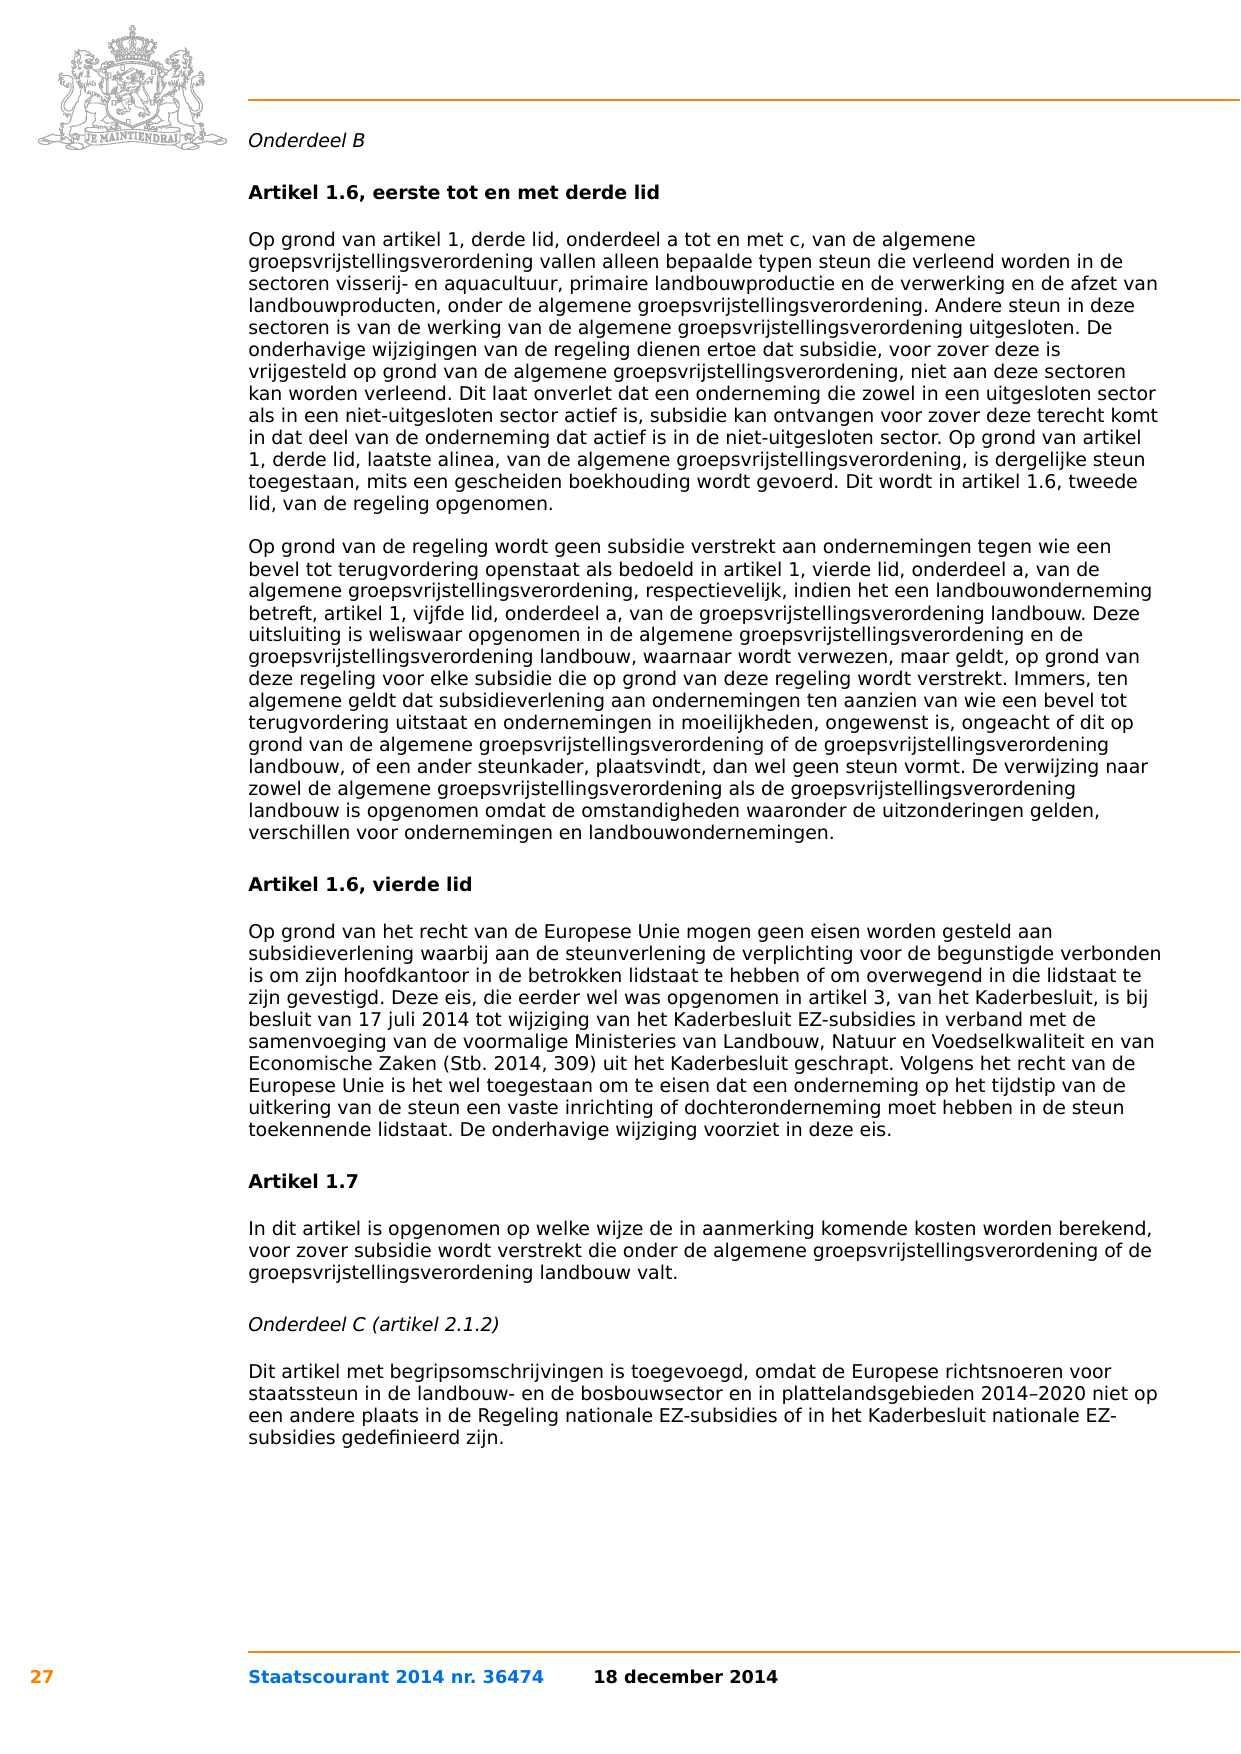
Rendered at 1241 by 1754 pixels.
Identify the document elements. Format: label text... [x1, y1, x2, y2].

subtitle Artikel 1.6, eerste tot en met derde lid [248, 182, 1163, 204]
subtitle Onderdeel B [248, 130, 1163, 152]
text Op grond van artikel 1, derde lid, onderdeel a tot en met c, van de algemene groepsvrijstellingsverordening vallen alleen bepaalde typen steun die verleend worden in de sectoren visserij- en aquacultuur, primaire landbouwproductie en de verwerking en de afzet van landbouwproducten, onder de algemene groepsvrijstellingsverordening. Andere steun in deze sectoren is van de werking van de algemene groepsvrijstellingsverordening uitgesloten. De onderhavige wijzigingen van de regeling dienen ertoe dat subsidie, voor zover deze is vrijgesteld op grond van de algemene groepsvrijstellingsverordening, niet aan deze sectoren kan worden verleend. Dit laat onverlet dat een onderneming die zowel in een uitgesloten sector als in een niet-uitgesloten sector actief is, subsidie kan ontvangen voor zover deze terecht komt in dat deel van de onderneming dat actief is in de niet-uitgesloten sector. Op grond van artikel 1, derde lid, laatste alinea, van de algemene groepsvrijstellingsverordening, is dergelijke steun toegestaan, mits een gescheiden boekhouding wordt gevoerd. Dit wordt in artikel 1.6, tweede lid, van de regeling opgenomen. [248, 229, 1163, 514]
text Op grond van de regeling wordt geen subsidie verstrekt aan ondernemingen tegen wie een bevel tot terugvordering openstaat als bedoeld in artikel 1, vierde lid, onderdeel a, van de algemene groepsvrijstellingsverordening, respectievelijk, indien het een landbouwonderneming betreft, artikel 1, vijfde lid, onderdeel a, van de groepsvrijstellingsverordening landbouw. Deze uitsluiting is weliswaar opgenomen in de algemene groepsvrijstellingsverordening en de groepsvrijstellingsverordening landbouw, waarnaar wordt verwezen, maar geldt, op grond van deze regeling voor elke subsidie die op grond van deze regeling wordt verstrekt. Immers, ten algemene geldt dat subsidieverlening aan ondernemingen ten aanzien van wie een bevel tot terugvordering uitstaat en ondernemingen in moeilijkheden, ongewenst is, ongeacht of dit op grond van de algemene groepsvrijstellingsverordening of de groepsvrijstellingsverordening landbouw, of een ander steunkader, plaatsvindt, dan wel geen steun vormt. De verwijzing naar zowel de algemene groepsvrijstellingsverordening als de groepsvrijstellingsverordening landbouw is opgenomen omdat de omstandigheden waaronder de uitzonderingen gelden, verschillen voor ondernemingen en landbouwondernemingen. [248, 536, 1163, 844]
text In dit artikel is opgenomen op welke wijze de in aanmerking komende kosten worden berekend, voor zover subsidie wordt verstrekt die onder de algemene groepsvrijstellingsverordening of de groepsvrijstellingsverordening landbouw valt. [248, 1218, 1163, 1284]
subtitle Onderdeel C (artikel 2.1.2) [248, 1314, 1163, 1336]
picture [38, 25, 227, 150]
subtitle Artikel 1.7 [248, 1171, 1163, 1193]
subtitle Artikel 1.6, vierde lid [248, 874, 1163, 896]
text Op grond van het recht van de Europese Unie mogen geen eisen worden gesteld aan subsidieverlening waarbij aan de steunverlening de verplichting voor de begunstigde verbonden is om zijn hoofdkantoor in de betrokken lidstaat te hebben of om overwegend in die lidstaat te zijn gevestigd. Deze eis, die eerder wel was opgenomen in artikel 3, van het Kaderbesluit, is bij besluit van 17 juli 2014 tot wijziging van het Kaderbesluit EZ-subsidies in verband met de samenvoeging van de voormalige Ministeries van Landbouw, Natuur en Voedselkwaliteit en van Economische Zaken (Stb. 2014, 309) uit het Kaderbesluit geschrapt. Volgens het recht van de Europese Unie is het wel toegestaan om te eisen dat een onderneming op het tijdstip van de uitkering van de steun een vaste inrichting of dochteronderneming moet hebben in de steun toekennende lidstaat. De onderhavige wijziging voorziet in deze eis. [248, 921, 1163, 1141]
text Dit artikel met begripsomschrijvingen is toegevoegd, omdat de Europese richtsnoeren voor staatssteun in de landbouw- en de bosbouwsector en in plattelandsgebieden 2014–2020 niet op een andere plaats in de Regeling nationale EZ-subsidies of in het Kaderbesluit nationale EZ-subsidies gedefinieerd zijn. [248, 1361, 1163, 1449]
